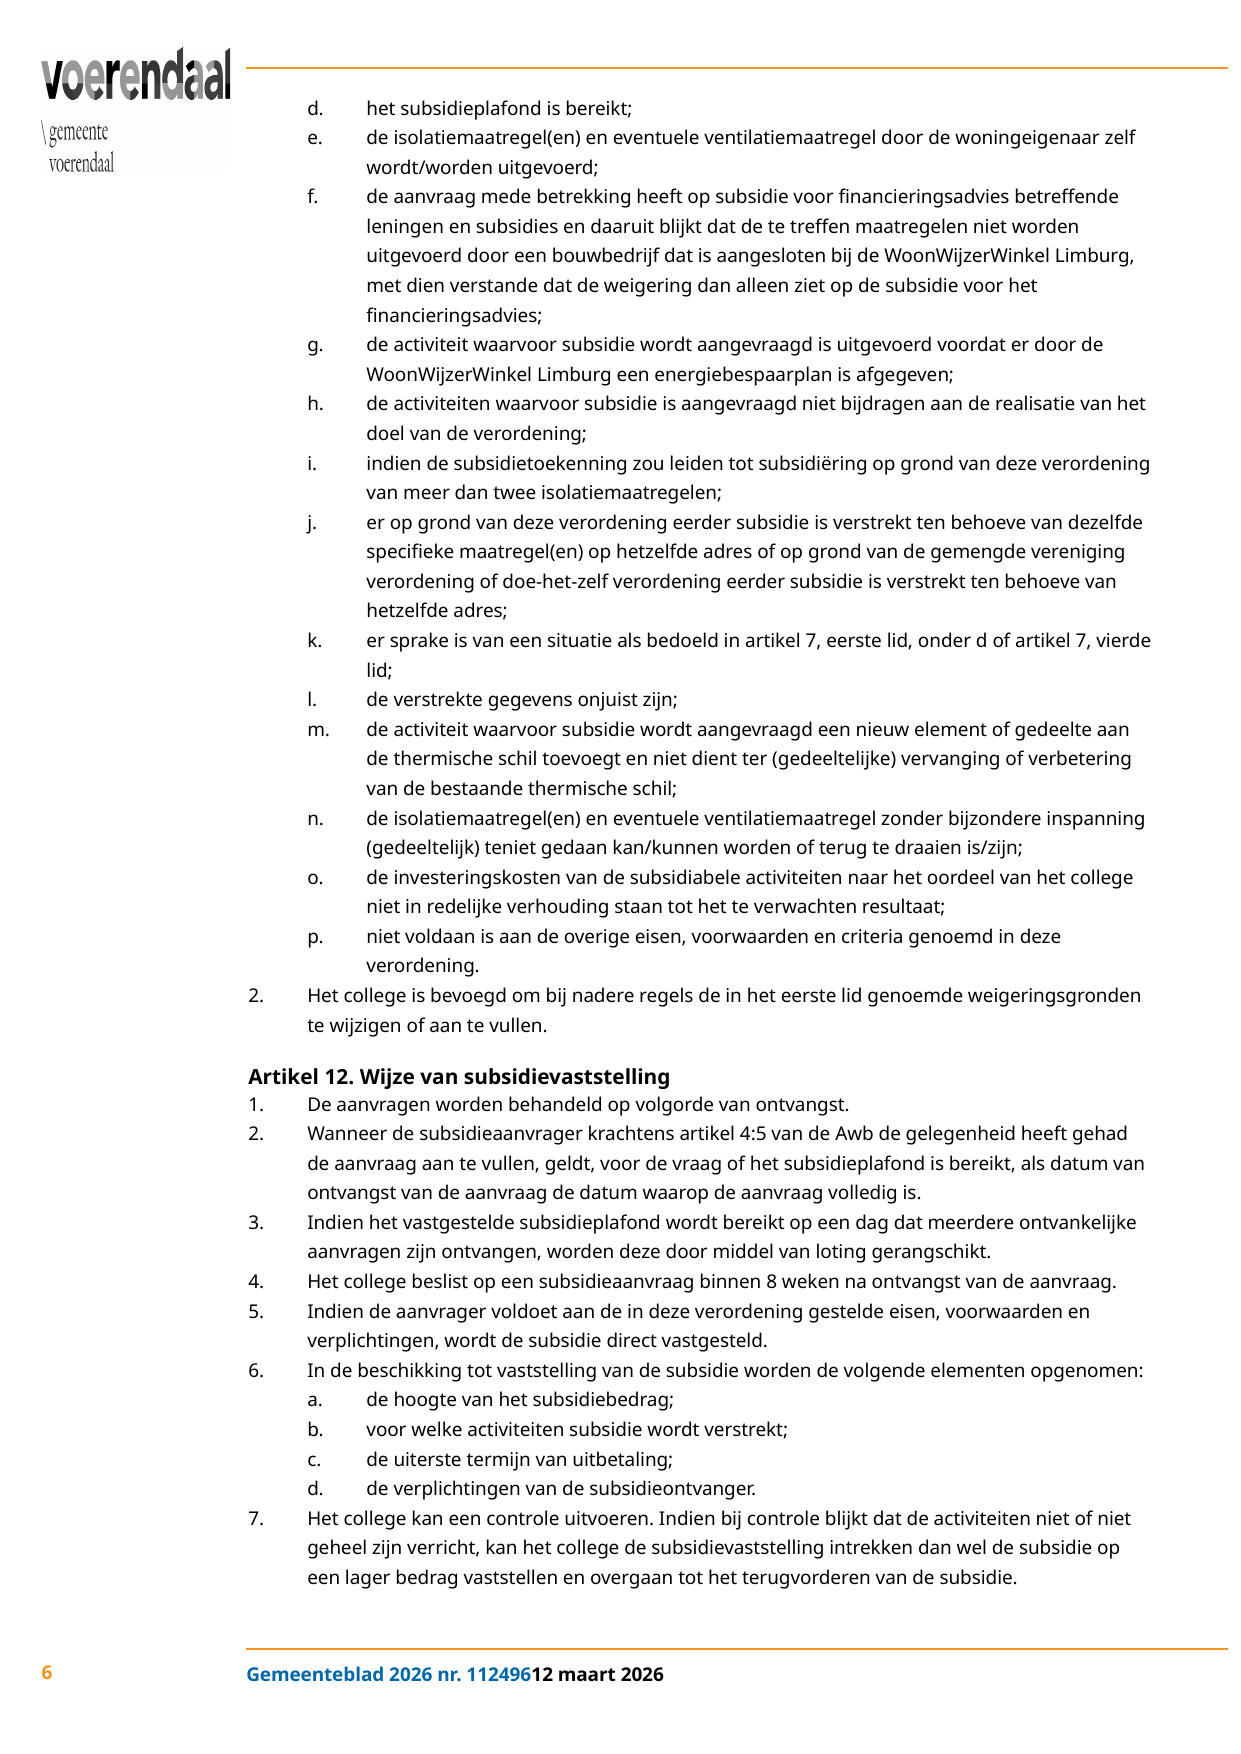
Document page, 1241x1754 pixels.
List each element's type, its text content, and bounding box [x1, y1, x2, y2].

list de isolatiemaatregel(en) en eventuele ventilatiemaatregel zonder bijzondere inspanning (gedeeltelijk) teniet gedaan kan/kunnen worden of terug te draaien is/zijn; [307, 805, 1152, 860]
list de isolatiemaatregel(en) en eventuele ventilatiemaatregel door de woningeigenaar zelf wordt/worden uitgevoerd; [307, 124, 1152, 180]
list De aanvragen worden behandeld op volgorde van ontvangst. [248, 1091, 1152, 1116]
list de activiteit waarvoor subsidie wordt aangevraagd is uitgevoerd voordat er door de WoonWijzerWinkel Limburg een energiebespaarplan is afgegeven; [307, 331, 1152, 387]
list niet voldaan is aan de overige eisen, voorwaarden en criteria genoemd in deze verordening. [307, 923, 1152, 978]
list Het college is bevoegd om bij nadere regels de in het eerste lid genoemde weigeringsgronden te wijzigen of aan te vullen. [248, 982, 1152, 1038]
list de investeringskosten van de subsidiabele activiteiten naar het oordeel van het college niet in redelijke verhouding staan tot het te verwachten resultaat; [307, 864, 1152, 919]
list de verstrekte gegevens onjuist zijn; [307, 686, 1152, 712]
list indien de subsidietoekenning zou leiden tot subsidiëring op grond van deze verordening van meer dan twee isolatiemaatregelen; [307, 450, 1152, 505]
list de activiteit waarvoor subsidie wordt aangevraagd een nieuw element of gedeelte aan de thermische schil toevoegt en niet dient ter (gedeeltelijke) vervanging of verbetering van de bestaande thermische schil; [307, 716, 1152, 801]
list Het college kan een controle uitvoeren. Indien bij controle blijkt dat de activiteiten niet of niet geheel zijn verricht, kan het college de subsidievaststelling intrekken dan wel de subsidie op een lager bedrag vaststellen en overgaan tot het terugvorderen van de subsidie. [248, 1505, 1152, 1590]
list de hoogte van het subsidiebedrag; [307, 1387, 1152, 1412]
list de aanvraag mede betrekking heeft op subsidie voor financieringsadvies betreffende leningen en subsidies en daaruit blijkt dat de te treffen maatregelen niet worden uitgevoerd door een bouwbedrijf dat is aangesloten bij de WoonWijzerWinkel Limburg, met dien verstande dat de weigering dan alleen ziet op de subsidie voor het financieringsadvies; [307, 183, 1152, 328]
list er sprake is van een situatie als bedoeld in artikel 7, eerste lid, onder d of artikel 7, vierde lid; [307, 627, 1152, 683]
list de uiterste termijn van uitbetaling; [307, 1446, 1152, 1471]
list Indien de aanvrager voldoet aan de in deze verordening gestelde eisen, voorwaarden en verplichtingen, wordt de subsidie direct vastgesteld. [248, 1298, 1152, 1353]
list er op grond van deze verordening eerder subsidie is verstrekt ten behoeve van dezelfde specifieke maatregel(en) op hetzelfde adres of op grond van de gemengde vereniging verordening of doe-het-zelf verordening eerder subsidie is verstrekt ten behoeve van hetzelfde adres; [307, 509, 1152, 623]
picture [41, 47, 231, 172]
list de verplichtingen van de subsidieontvanger. [307, 1475, 1152, 1501]
text Artikel 12. Wijze van subsidievaststelling [248, 1062, 1152, 1091]
list Wanneer de subsidieaanvrager krachtens artikel 4:5 van de Awb de gelegenheid heeft gehad de aanvraag aan te vullen, geldt, voor de vraag of het subsidieplafond is bereikt, als datum van ontvangst van de aanvraag de datum waarop de aanvraag volledig is. [248, 1120, 1152, 1205]
list voor welke activiteiten subsidie wordt verstrekt; [307, 1416, 1152, 1442]
list het subsidieplafond is bereikt; [307, 95, 1152, 121]
list Indien het vastgestelde subsidieplafond wordt bereikt op een dag dat meerdere ontvankelijke aanvragen zijn ontvangen, worden deze door middel van loting gerangschikt. [248, 1209, 1152, 1264]
list Het college beslist op een subsidieaanvraag binnen 8 weken na ontvangst van de aanvraag. [248, 1268, 1152, 1294]
list de activiteiten waarvoor subsidie is aangevraagd niet bijdragen aan de realisatie van het doel van de verordening; [307, 391, 1152, 446]
list In de beschikking tot vaststelling van de subsidie worden de volgende elementen opgenomen: [248, 1357, 1152, 1383]
